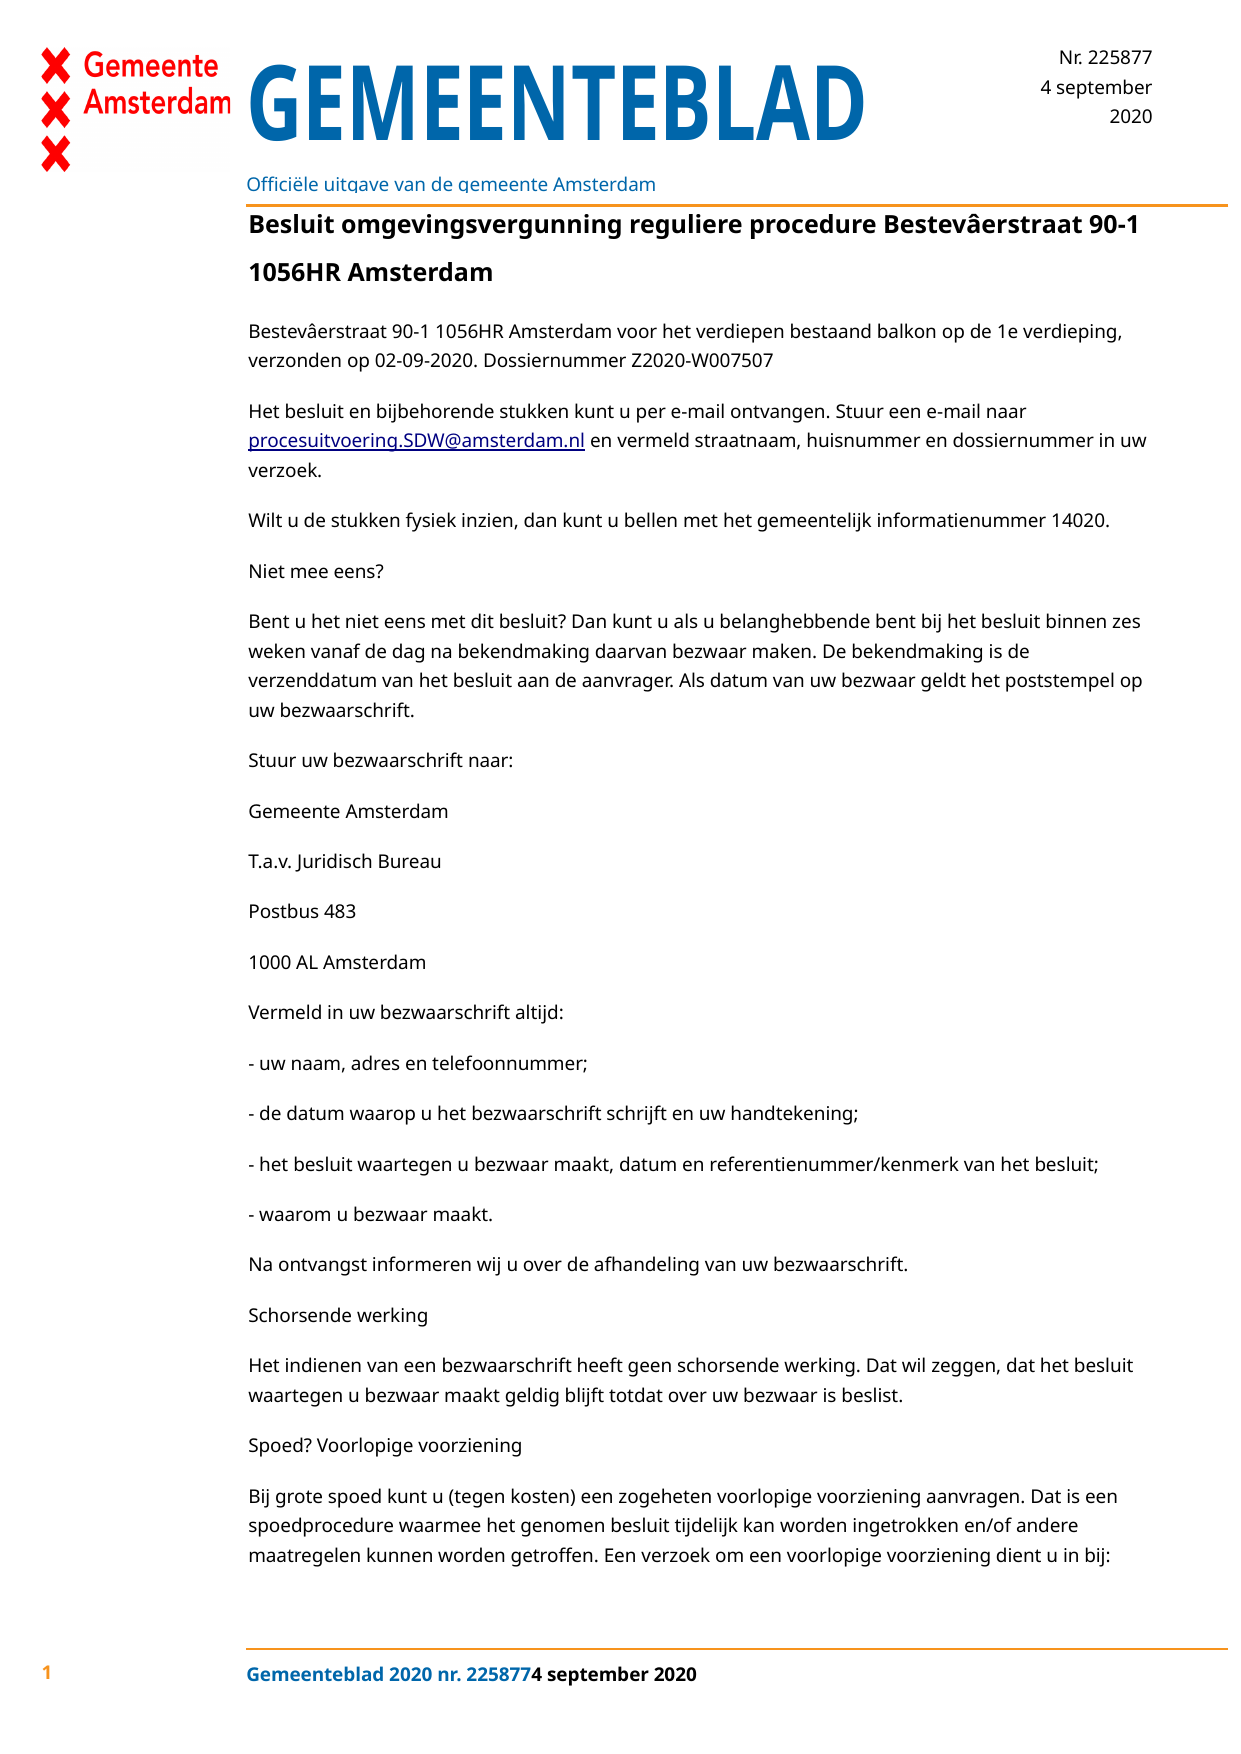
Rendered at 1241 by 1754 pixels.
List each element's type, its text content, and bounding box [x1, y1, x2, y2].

text Besluit omgevingsvergunning reguliere procedure Bestevâerstraat 90-1 1056HR Amsterdam [248, 207, 1152, 288]
picture [41, 47, 231, 172]
text Het besluit en bijbehorende stukken kunt u per e-mail ontvangen. Stuur een e-mail naar procesuitvoering.SDW@amsterdam.nl en vermeld straatnaam, huisnummer en dossiernummer in uw verzoek. [248, 398, 1152, 483]
text Na ontvangst informeren wij u over de afhandeling van uw bezwaarschrift. [248, 1252, 1152, 1277]
text Bij grote spoed kunt u (tegen kosten) een zogeheten voorlopige voorziening aanvragen. Dat is een spoedprocedure waarmee het genomen besluit tijdelijk kan worden ingetrokken en/of andere maatregelen kunnen worden getroffen. Een verzoek om een voorlopige voorziening dient u in bij: [248, 1483, 1152, 1568]
text - het besluit waartegen u bezwaar maakt, datum en referentienummer/kenmerk van het besluit; [248, 1151, 1152, 1177]
text Bent u het niet eens met dit besluit? Dan kunt u als u belanghebbende bent bij het besluit binnen zes weken vanaf de dag na bekendmaking daarvan bezwaar maken. De bekendmaking is de verzenddatum van het besluit aan de aanvrager. Als datum van uw bezwaar geldt het poststempel op uw bezwaarschrift. [248, 608, 1152, 723]
text Het indienen van een bezwaarschrift heeft geen schorsende werking. Dat wil zeggen, dat het besluit waartegen u bezwaar maakt geldig blijft totdat over uw bezwaar is beslist. [248, 1352, 1152, 1408]
text T.a.v. Juridisch Bureau [248, 848, 1152, 874]
text - waarom u bezwaar maakt. [248, 1201, 1152, 1227]
text - de datum waarop u het bezwaarschrift schrijft en uw handtekening; [248, 1100, 1152, 1126]
text 1000 AL Amsterdam [248, 949, 1152, 975]
text Vermeld in uw bezwaarschrift altijd: [248, 999, 1152, 1025]
text Schorsende werking [248, 1302, 1152, 1328]
text Wilt u de stukken fysiek inzien, dan kunt u bellen met het gemeentelijk informatienummer 14020. [248, 507, 1152, 533]
text Bestevâerstraat 90-1 1056HR Amsterdam voor het verdiepen bestaand balkon op de 1e verdieping, verzonden op 02-09-2020. Dossiernummer Z2020-W007507 [248, 318, 1152, 373]
text Postbus 483 [248, 899, 1152, 924]
text - uw naam, adres en telefoonnummer; [248, 1050, 1152, 1076]
text Stuur uw bezwaarschrift naar: [248, 747, 1152, 773]
text Niet mee eens? [248, 558, 1152, 584]
text Gemeente Amsterdam [248, 798, 1152, 824]
text Spoed? Voorlopige voorziening [248, 1432, 1152, 1458]
